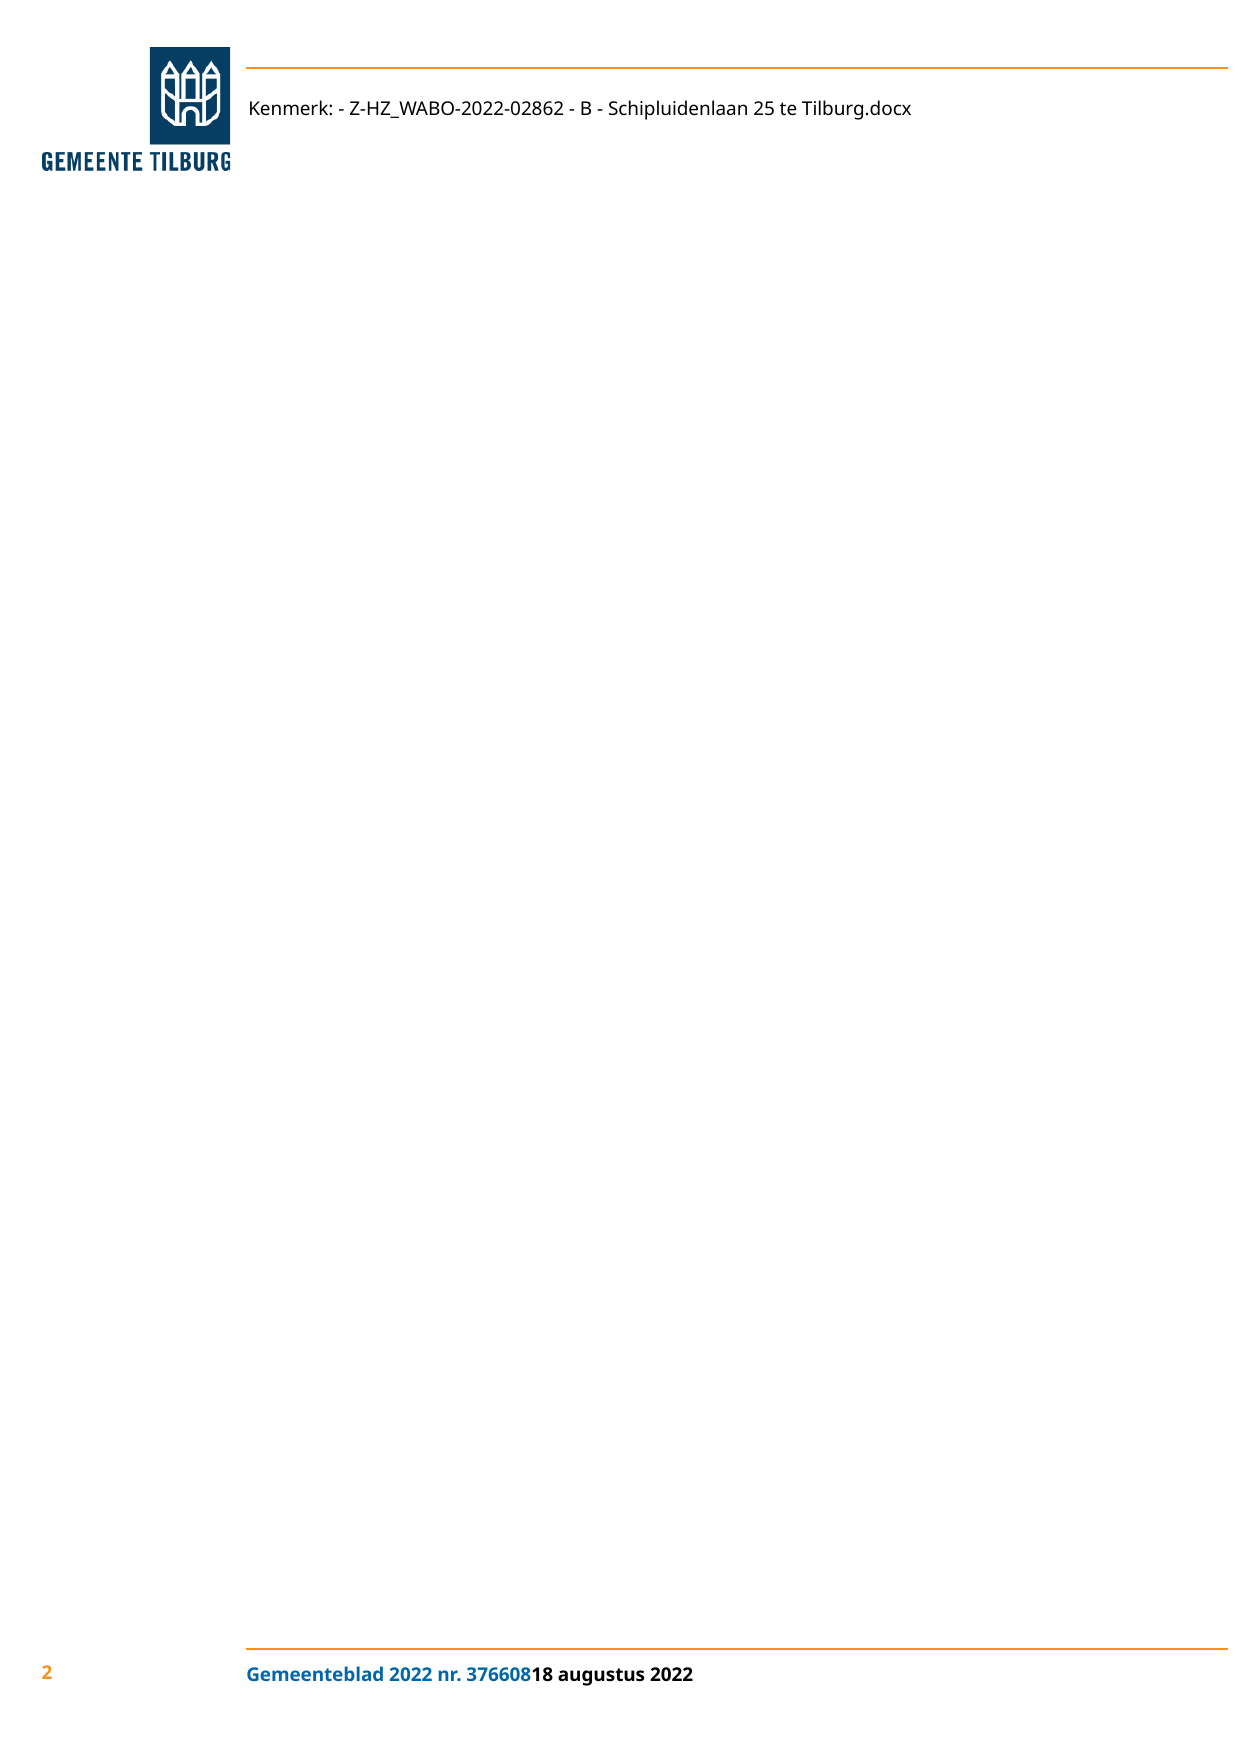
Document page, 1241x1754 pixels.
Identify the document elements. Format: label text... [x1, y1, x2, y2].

text Kenmerk: - Z-HZ_WABO-2022-02862 - B - Schipluidenlaan 25 te Tilburg.docx [248, 95, 1152, 121]
picture [41, 47, 231, 172]
